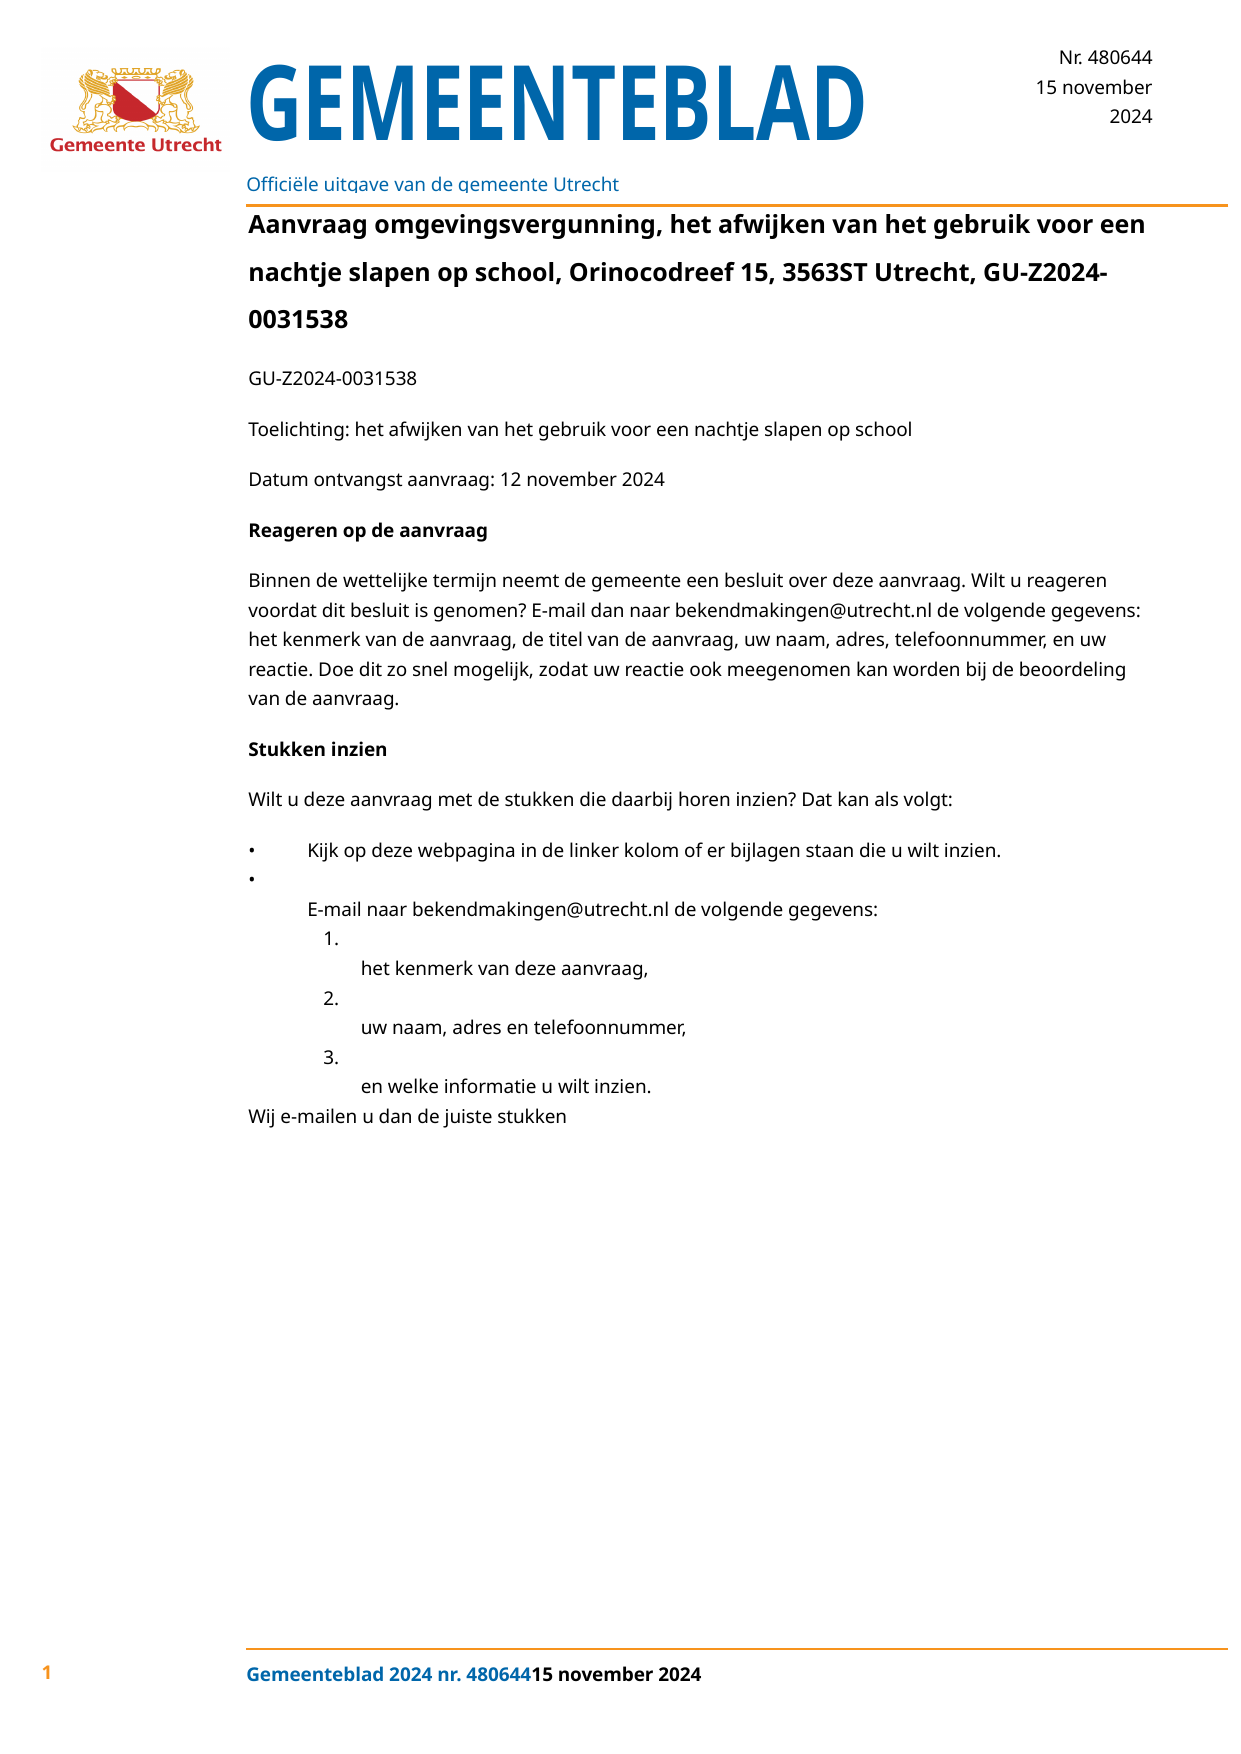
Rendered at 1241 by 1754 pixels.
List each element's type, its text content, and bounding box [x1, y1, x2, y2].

text Aanvraag omgevingsvergunning, het afwijken van het gebruik voor een nachtje slapen op school, Orinocodreef 15, 3563ST Utrecht, GU-Z2024-0031538 [248, 207, 1152, 336]
text Wilt u deze aanvraag met de stukken die daarbij horen inzien? Dat kan als volgt: [248, 786, 1152, 812]
text Toelichting: het afwijken van het gebruik voor een nachtje slapen op school [248, 416, 1152, 442]
list Kijk op deze webpagina in de linker kolom of er bijlagen staan die u wilt inzien. [248, 837, 1152, 862]
picture [41, 47, 231, 172]
list en welke informatie u wilt inzien. [323, 1073, 1152, 1099]
text GU-Z2024-0031538 [248, 366, 1152, 391]
list het kenmerk van deze aanvraag, [323, 955, 1152, 981]
list uw naam, adres en telefoonnummer, [323, 1014, 1152, 1040]
text Reageren op de aanvraag [248, 517, 1152, 542]
list E-mail naar bekendmakingen@utrecht.nl de volgende gegevens: [248, 896, 1152, 922]
text Wij e-mailen u dan de juiste stukken [248, 1103, 1152, 1129]
text Binnen de wettelijke termijn neemt de gemeente een besluit over deze aanvraag. Wilt u reageren voordat dit besluit is genomen? E-mail dan naar bekendmakingen@utrecht.nl de volgende gegevens: het kenmerk van de aanvraag, de titel van de aanvraag, uw naam, adres, telefoonnummer, en uw reactie. Doe dit zo snel mogelijk, zodat uw reactie ook meegenomen kan worden bij de beoordeling van de aanvraag. [248, 567, 1152, 711]
text Stukken inzien [248, 736, 1152, 762]
text Datum ontvangst aanvraag: 12 november 2024 [248, 466, 1152, 492]
